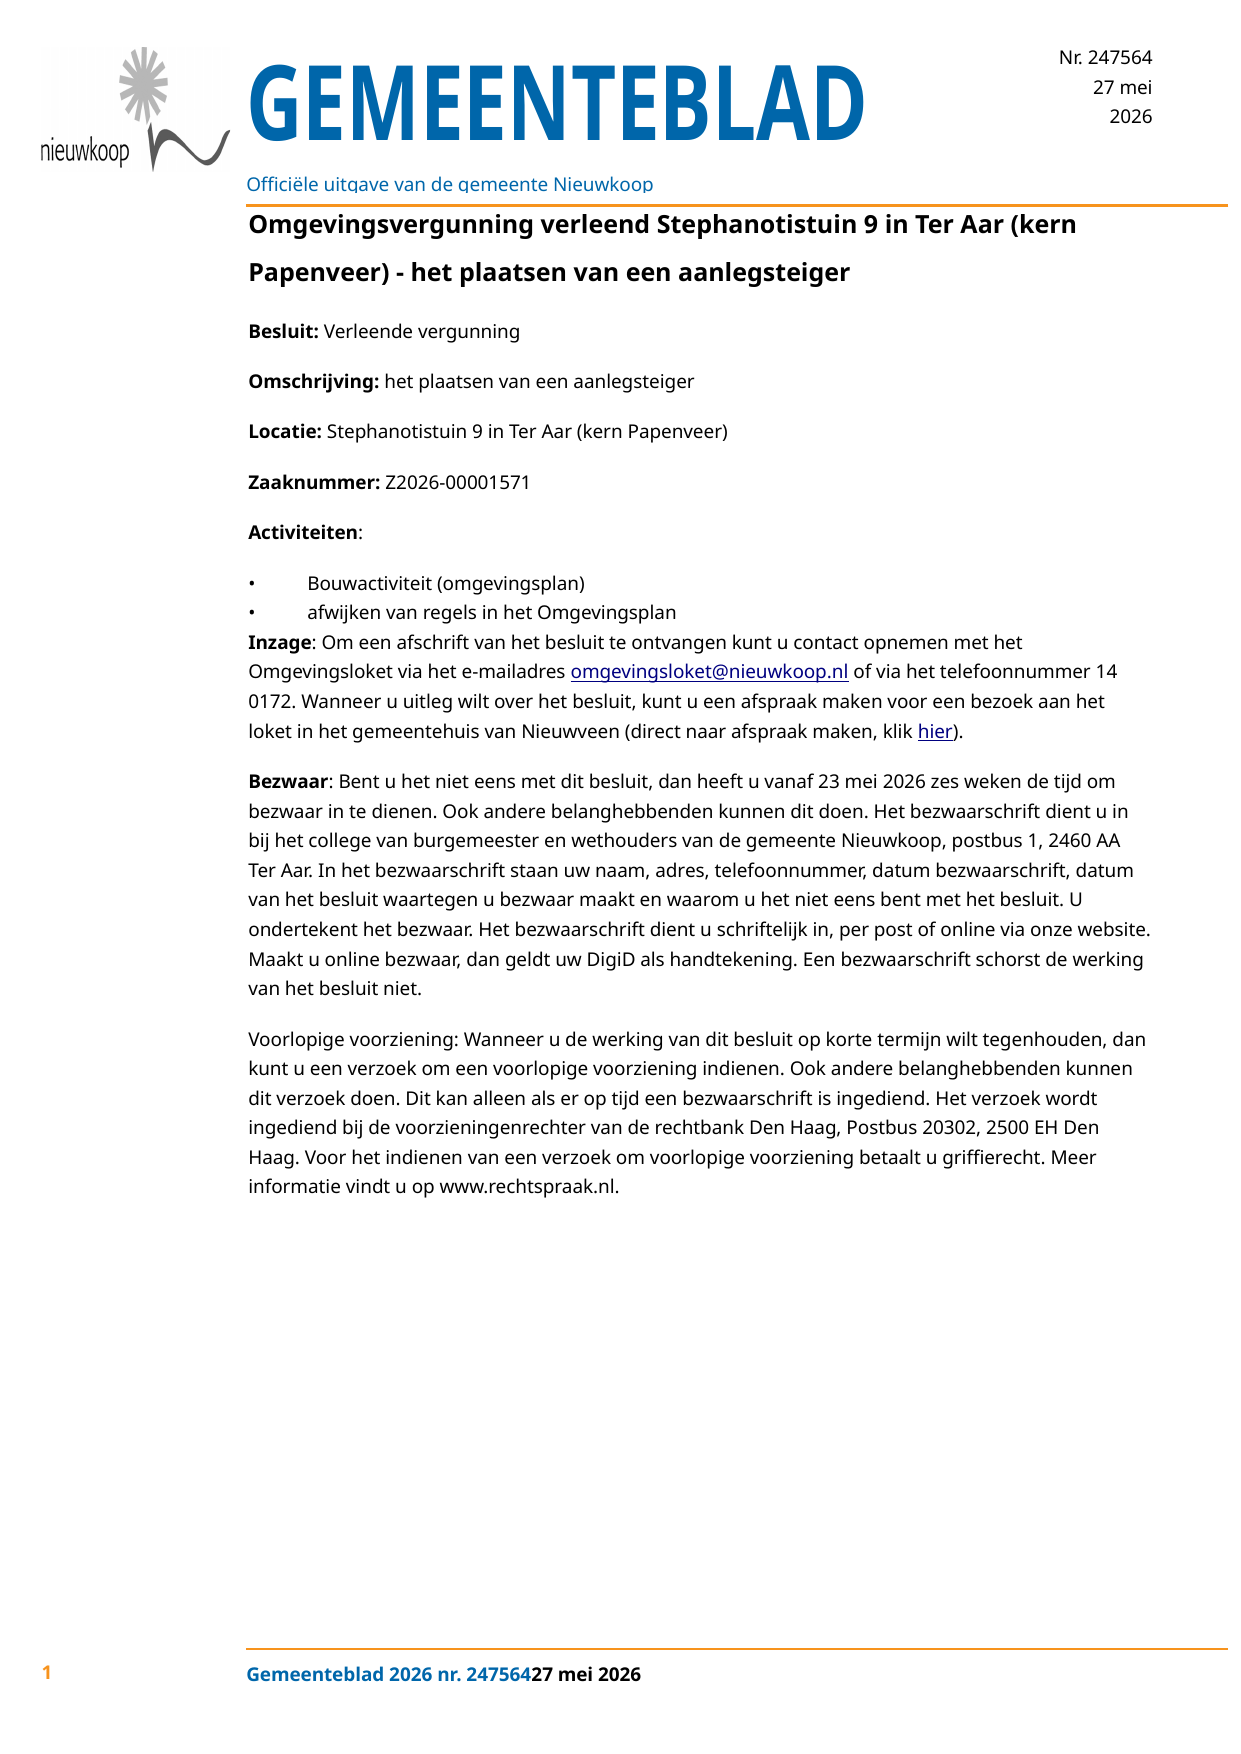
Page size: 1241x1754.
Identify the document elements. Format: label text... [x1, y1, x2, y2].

text Locatie: Stephanotistuin 9 in Ter Aar (kern Papenveer) [248, 419, 1152, 444]
text Inzage: Om een afschrift van het besluit te ontvangen kunt u contact opnemen met het Omgevingsloket via het e-mailadres omgevingsloket@nieuwkoop.nl of via het telefoonnummer 14 0172. Wanneer u uitleg wilt over het besluit, kunt u een afspraak maken voor een bezoek aan het loket in het gemeentehuis van Nieuwveen (direct naar afspraak maken, klik hier). [248, 629, 1152, 744]
text Activiteiten: [248, 519, 1152, 545]
list afwijken van regels in het Omgevingsplan [248, 599, 1152, 625]
list Bouwactiviteit (omgevingsplan) [248, 570, 1152, 596]
text Zaaknummer: Z2026-00001571 [248, 469, 1152, 495]
text Omgevingsvergunning verleend Stephanotistuin 9 in Ter Aar (kern Papenveer) - het plaatsen van een aanlegsteiger [248, 207, 1152, 288]
picture [41, 47, 231, 172]
text Omschrijving: het plaatsen van een aanlegsteiger [248, 368, 1152, 394]
text Voorlopige voorziening: Wanneer u de werking van dit besluit op korte termijn wilt tegenhouden, dan kunt u een verzoek om een voorlopige voorziening indienen. Ook andere belanghebbenden kunnen dit verzoek doen. Dit kan alleen als er op tijd een bezwaarschrift is ingediend. Het verzoek wordt ingediend bij de voorzieningenrechter van de rechtbank Den Haag, Postbus 20302, 2500 EH Den Haag. Voor het indienen van een verzoek om voorlopige voorziening betaalt u griffierecht. Meer informatie vindt u op www.rechtspraak.nl. [248, 1026, 1152, 1199]
text Besluit: Verleende vergunning [248, 318, 1152, 344]
text Bezwaar: Bent u het niet eens met dit besluit, dan heeft u vanaf 23 mei 2026 zes weken de tijd om bezwaar in te dienen. Ook andere belanghebbenden kunnen dit doen. Het bezwaarschrift dient u in bij het college van burgemeester en wethouders van de gemeente Nieuwkoop, postbus 1, 2460 AA Ter Aar. In het bezwaarschrift staan uw naam, adres, telefoonnummer, datum bezwaarschrift, datum van het besluit waartegen u bezwaar maakt en waarom u het niet eens bent met het besluit. U ondertekent het bezwaar. Het bezwaarschrift dient u schriftelijk in, per post of online via onze website. Maakt u online bezwaar, dan geldt uw DigiD als handtekening. Een bezwaarschrift schorst de werking van het besluit niet. [248, 768, 1152, 1001]
